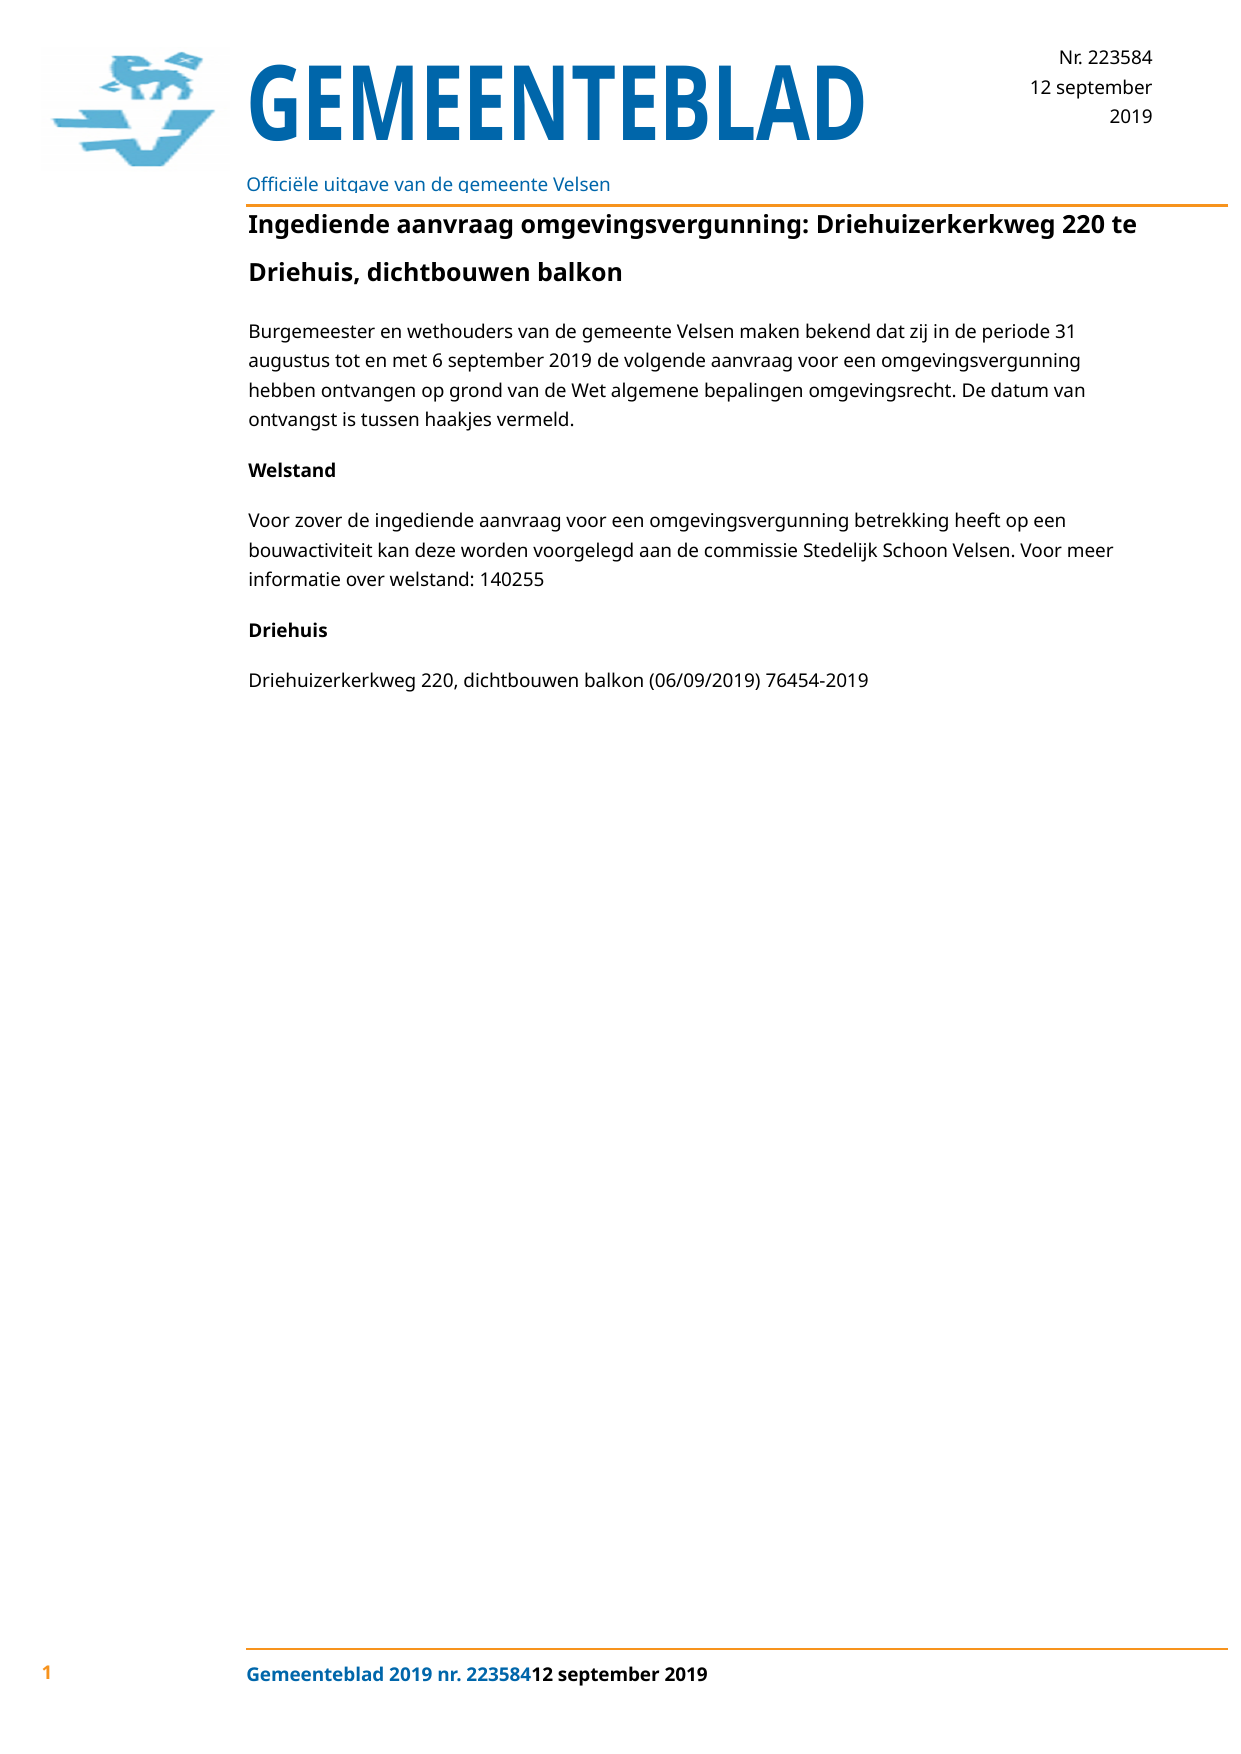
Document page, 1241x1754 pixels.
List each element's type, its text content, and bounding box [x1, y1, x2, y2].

text Ingediende aanvraag omgevingsvergunning: Driehuizerkerkweg 220 te Driehuis, dichtbouwen balkon [248, 207, 1152, 288]
text Burgemeester en wethouders van de gemeente Velsen maken bekend dat zij in de periode 31 augustus tot en met 6 september 2019 de volgende aanvraag voor een omgevingsvergunning hebben ontvangen op grond van de Wet algemene bepalingen omgevingsrecht. De datum van ontvangst is tussen haakjes vermeld. [248, 318, 1152, 432]
picture [41, 47, 231, 172]
text Driehuis [248, 617, 1152, 643]
text Welstand [248, 457, 1152, 483]
text Driehuizerkerkweg 220, dichtbouwen balkon (06/09/2019) 76454-2019 [248, 667, 1152, 693]
text Voor zover de ingediende aanvraag voor een omgevingsvergunning betrekking heeft op een bouwactiviteit kan deze worden voorgelegd aan de commissie Stedelijk Schoon Velsen. Voor meer informatie over welstand: 140255 [248, 507, 1152, 592]
